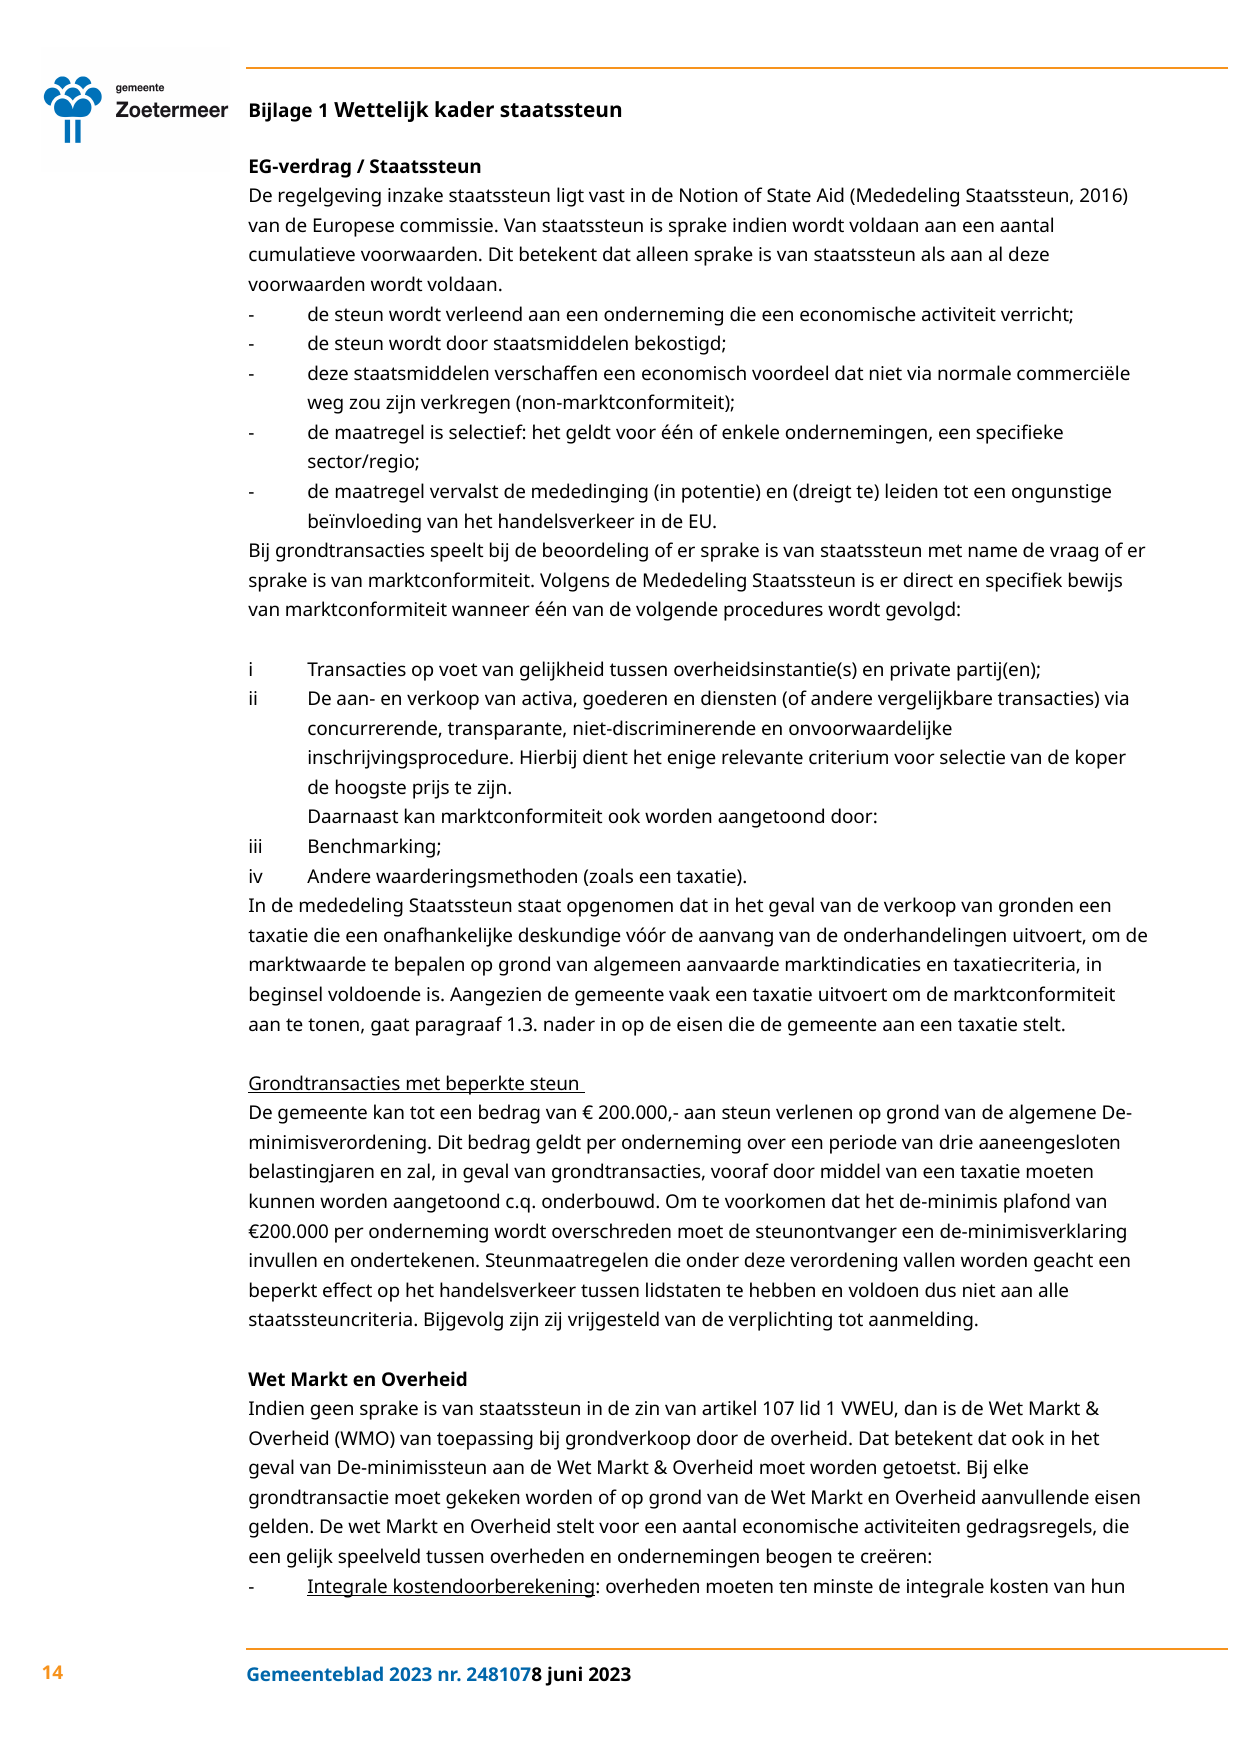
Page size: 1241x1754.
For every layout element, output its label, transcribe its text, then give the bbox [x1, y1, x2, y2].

list de maatregel is selectief: het geldt voor één of enkele ondernemingen, een specifieke sector/regio; [248, 419, 1152, 474]
text De regelgeving inzake staatssteun ligt vast in de Notion of State Aid (Mededeling Staatssteun, 2016) van de Europese commissie. Van staatssteun is sprake indien wordt voldaan aan een aantal cumulatieve voorwaarden. Dit betekent dat alleen sprake is van staatssteun als aan al deze voorwaarden wordt voldaan. [248, 182, 1152, 297]
list deze staatsmiddelen verschaffen een economisch voordeel dat niet via normale commerciële weg zou zijn verkregen (non-marktconformiteit); [248, 360, 1152, 415]
text Wet Markt en Overheid [248, 1366, 1152, 1392]
text Grondtransacties met beperkte steun [248, 1070, 1152, 1096]
text De gemeente kan tot een bedrag van € 200.000,- aan steun verlenen op grond van de algemene De-minimisverordening. Dit bedrag geldt per onderneming over een periode van drie aaneengesloten belastingjaren en zal, in geval van grondtransacties, vooraf door middel van een taxatie moeten kunnen worden aangetoond c.q. onderbouwd. Om te voorkomen dat het de-minimis plafond van €200.000 per onderneming wordt overschreden moet de steunontvanger een de-minimisverklaring invullen en ondertekenen. Steunmaatregelen die onder deze verordening vallen worden geacht een beperkt effect op het handelsverkeer tussen lidstaten te hebben en voldoen dus niet aan alle staatssteuncriteria. Bijgevolg zijn zij vrijgesteld van de verplichting tot aanmelding. [248, 1099, 1152, 1332]
picture [41, 47, 231, 172]
list de maatregel vervalst de mededinging (in potentie) en (dreigt te) leiden tot een ongunstige beïnvloeding van het handelsverkeer in de EU. [248, 478, 1152, 534]
list de steun wordt verleend aan een onderneming die een economische activiteit verricht; [248, 301, 1152, 327]
list Daarnaast kan marktconformiteit ook worden aangetoond door: [248, 804, 1152, 829]
list Andere waarderingsmethoden (zoals een taxatie). [248, 863, 1152, 889]
list Transacties op voet van gelijkheid tussen overheidsinstantie(s) en private partij(en); [248, 656, 1152, 682]
list Benchmarking; [248, 833, 1152, 859]
list de steun wordt door staatsmiddelen bekostigd; [248, 330, 1152, 356]
text In de mededeling Staatssteun staat opgenomen dat in het geval van de verkoop van gronden een taxatie die een onafhankelijke deskundige vóór de aanvang van de onderhandelingen uitvoert, om de marktwaarde te bepalen op grond van algemeen aanvaarde marktindicaties en taxatiecriteria, in beginsel voldoende is. Aangezien de gemeente vaak een taxatie uitvoert om de marktconformiteit aan te tonen, gaat paragraaf 1.3. nader in op de eisen die de gemeente aan een taxatie stelt. [248, 892, 1152, 1037]
list De aan- en verkoop van activa, goederen en diensten (of andere vergelijkbare transacties) via concurrerende, transparante, niet-discriminerende en onvoorwaardelijke inschrijvingsprocedure. Hierbij dient het enige relevante criterium voor selectie van de koper de hoogste prijs te zijn. [248, 685, 1152, 800]
text Bij grondtransacties speelt bij de beoordeling of er sprake is van staatssteun met name de vraag of er sprake is van marktconformiteit. Volgens de Mededeling Staatssteun is er direct en specifiek bewijs van marktconformiteit wanneer één van de volgende procedures wordt gevolgd: [248, 537, 1152, 622]
text Bijlage 1 Wettelijk kader staatssteun [248, 95, 1152, 123]
text Indien geen sprake is van staatssteun in de zin van artikel 107 lid 1 VWEU, dan is de Wet Markt & Overheid (WMO) van toepassing bij grondverkoop door de overheid. Dat betekent dat ook in het geval van De-minimissteun aan de Wet Markt & Overheid moet worden getoetst. Bij elke grondtransactie moet gekeken worden of op grond van de Wet Markt en Overheid aanvullende eisen gelden. De wet Markt en Overheid stelt voor een aantal economische activiteiten gedragsregels, die een gelijk speelveld tussen overheden en ondernemingen beogen te creëren: [248, 1395, 1152, 1569]
list Integrale kostendoorberekening: overheden moeten ten minste de integrale kosten van hun [248, 1573, 1152, 1599]
text EG-verdrag / Staatssteun [248, 153, 1152, 179]
